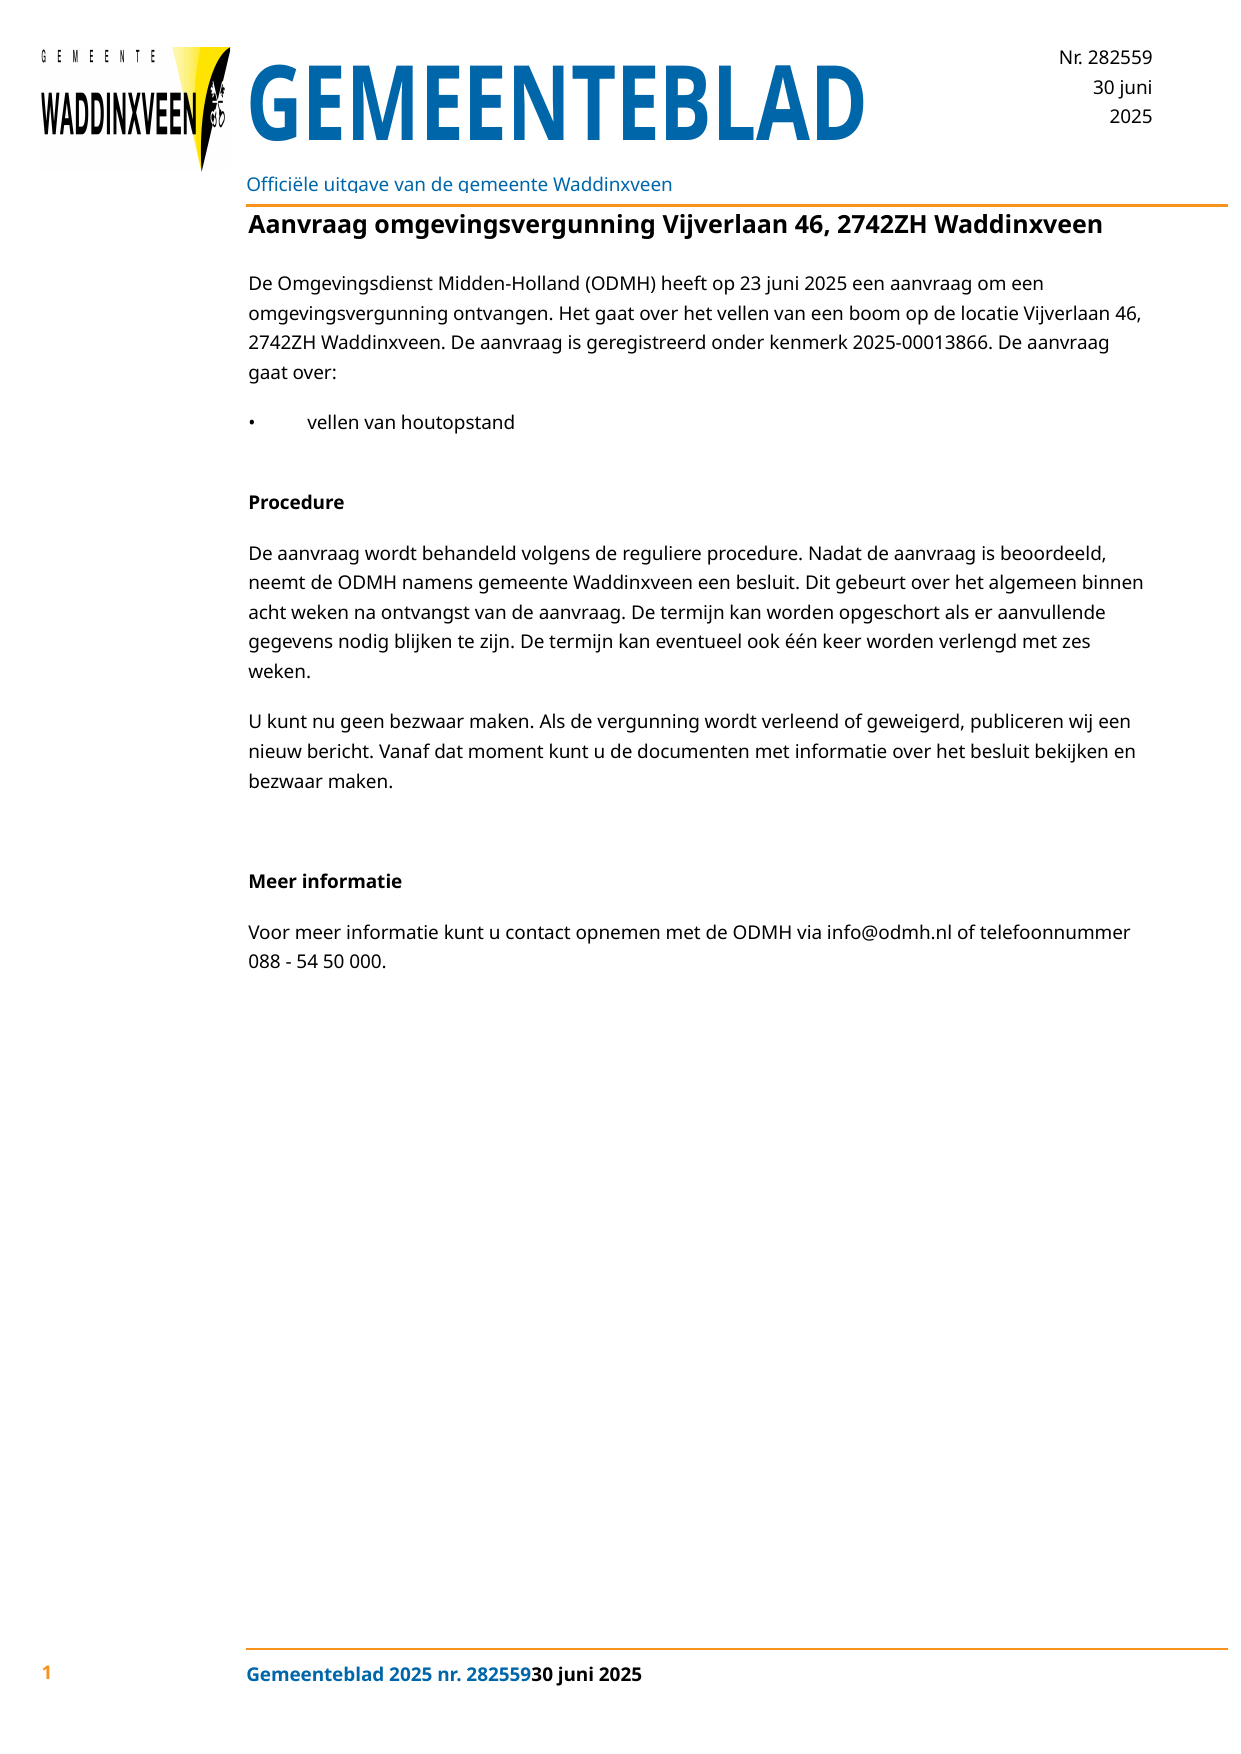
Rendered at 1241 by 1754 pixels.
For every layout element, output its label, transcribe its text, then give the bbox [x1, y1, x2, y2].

text De Omgevingsdienst Midden-Holland (ODMH) heeft op 23 juni 2025 een aanvraag om een omgevingsvergunning ontvangen. Het gaat over het vellen van een boom op de locatie Vijverlaan 46, 2742ZH Waddinxveen. De aanvraag is geregistreerd onder kenmerk 2025-00013866. De aanvraag gaat over: [248, 270, 1152, 385]
list vellen van houtopstand [248, 409, 1152, 435]
text Procedure [248, 489, 1152, 515]
text U kunt nu geen bezwaar maken. Als de vergunning wordt verleend of geweigerd, publiceren wij een nieuw bericht. Vanaf dat moment kunt u de documenten met informatie over het besluit bekijken en bezwaar maken. [248, 709, 1152, 793]
text Voor meer informatie kunt u contact opnemen met de ODMH via info@odmh.nl of telefoonnummer 088 - 54 50 000. [248, 919, 1152, 974]
picture [41, 47, 231, 172]
text Meer informatie [248, 869, 1152, 894]
text De aanvraag wordt behandeld volgens de reguliere procedure. Nadat de aanvraag is beoordeeld, neemt de ODMH namens gemeente Waddinxveen een besluit. Dit gebeurt over het algemeen binnen acht weken na ontvangst van de aanvraag. De termijn kan worden opgeschort als er aanvullende gegevens nodig blijken te zijn. De termijn kan eventueel ook één keer worden verlengd met zes weken. [248, 540, 1152, 684]
text Aanvraag omgevingsvergunning Vijverlaan 46, 2742ZH Waddinxveen [248, 207, 1152, 241]
